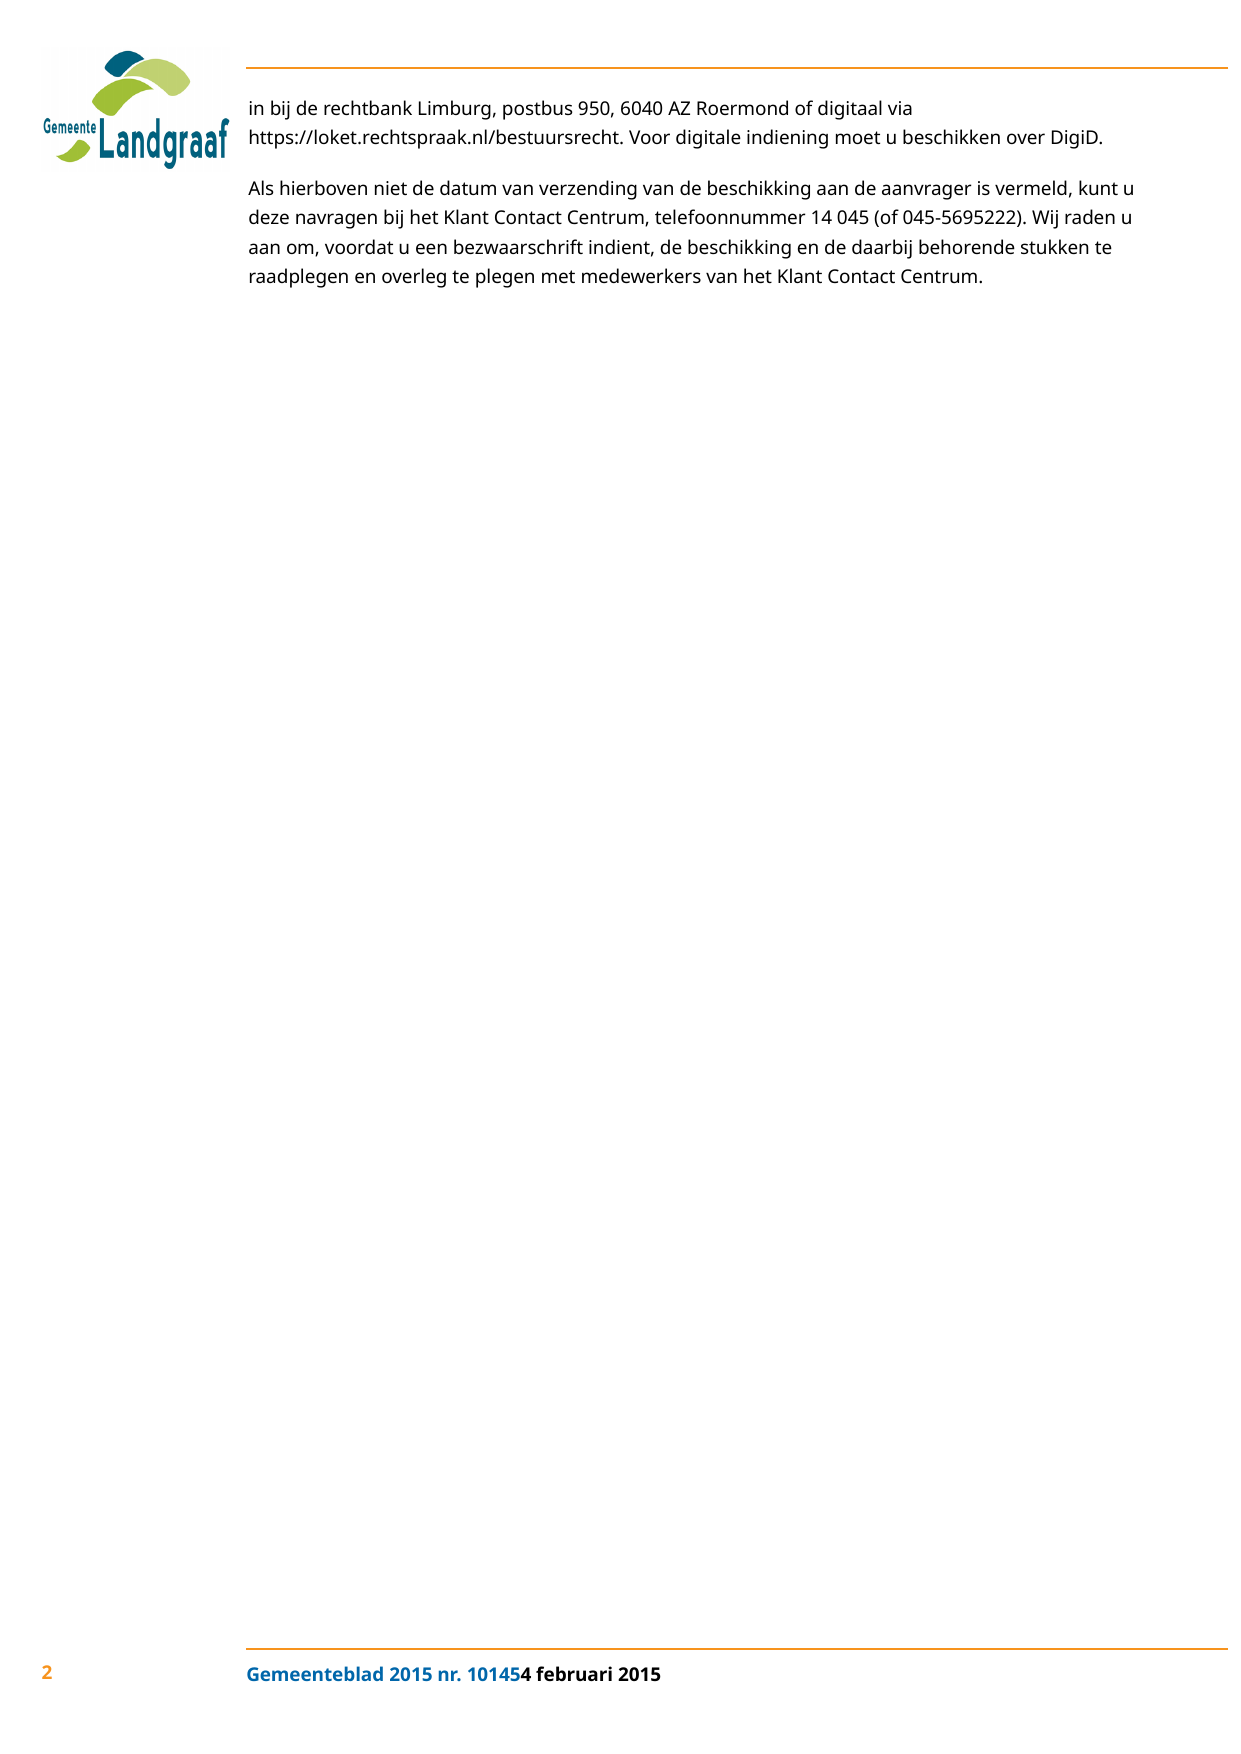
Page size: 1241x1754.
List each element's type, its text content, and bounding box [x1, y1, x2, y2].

text in bij de rechtbank Limburg, postbus 950, 6040 AZ Roermond of digitaal via https://loket.rechtspraak.nl/bestuursrecht. Voor digitale indiening moet u beschikken over DigiD. [248, 95, 1152, 150]
picture [41, 47, 231, 172]
text Als hierboven niet de datum van verzending van de beschikking aan de aanvrager is vermeld, kunt u deze navragen bij het Klant Contact Centrum, telefoonnummer 14 045 (of 045-5695222). Wij raden u aan om, voordat u een bezwaarschrift indient, de beschikking en de daarbij behorende stukken te raadplegen en overleg te plegen met medewerkers van het Klant Contact Centrum. [248, 175, 1152, 289]
